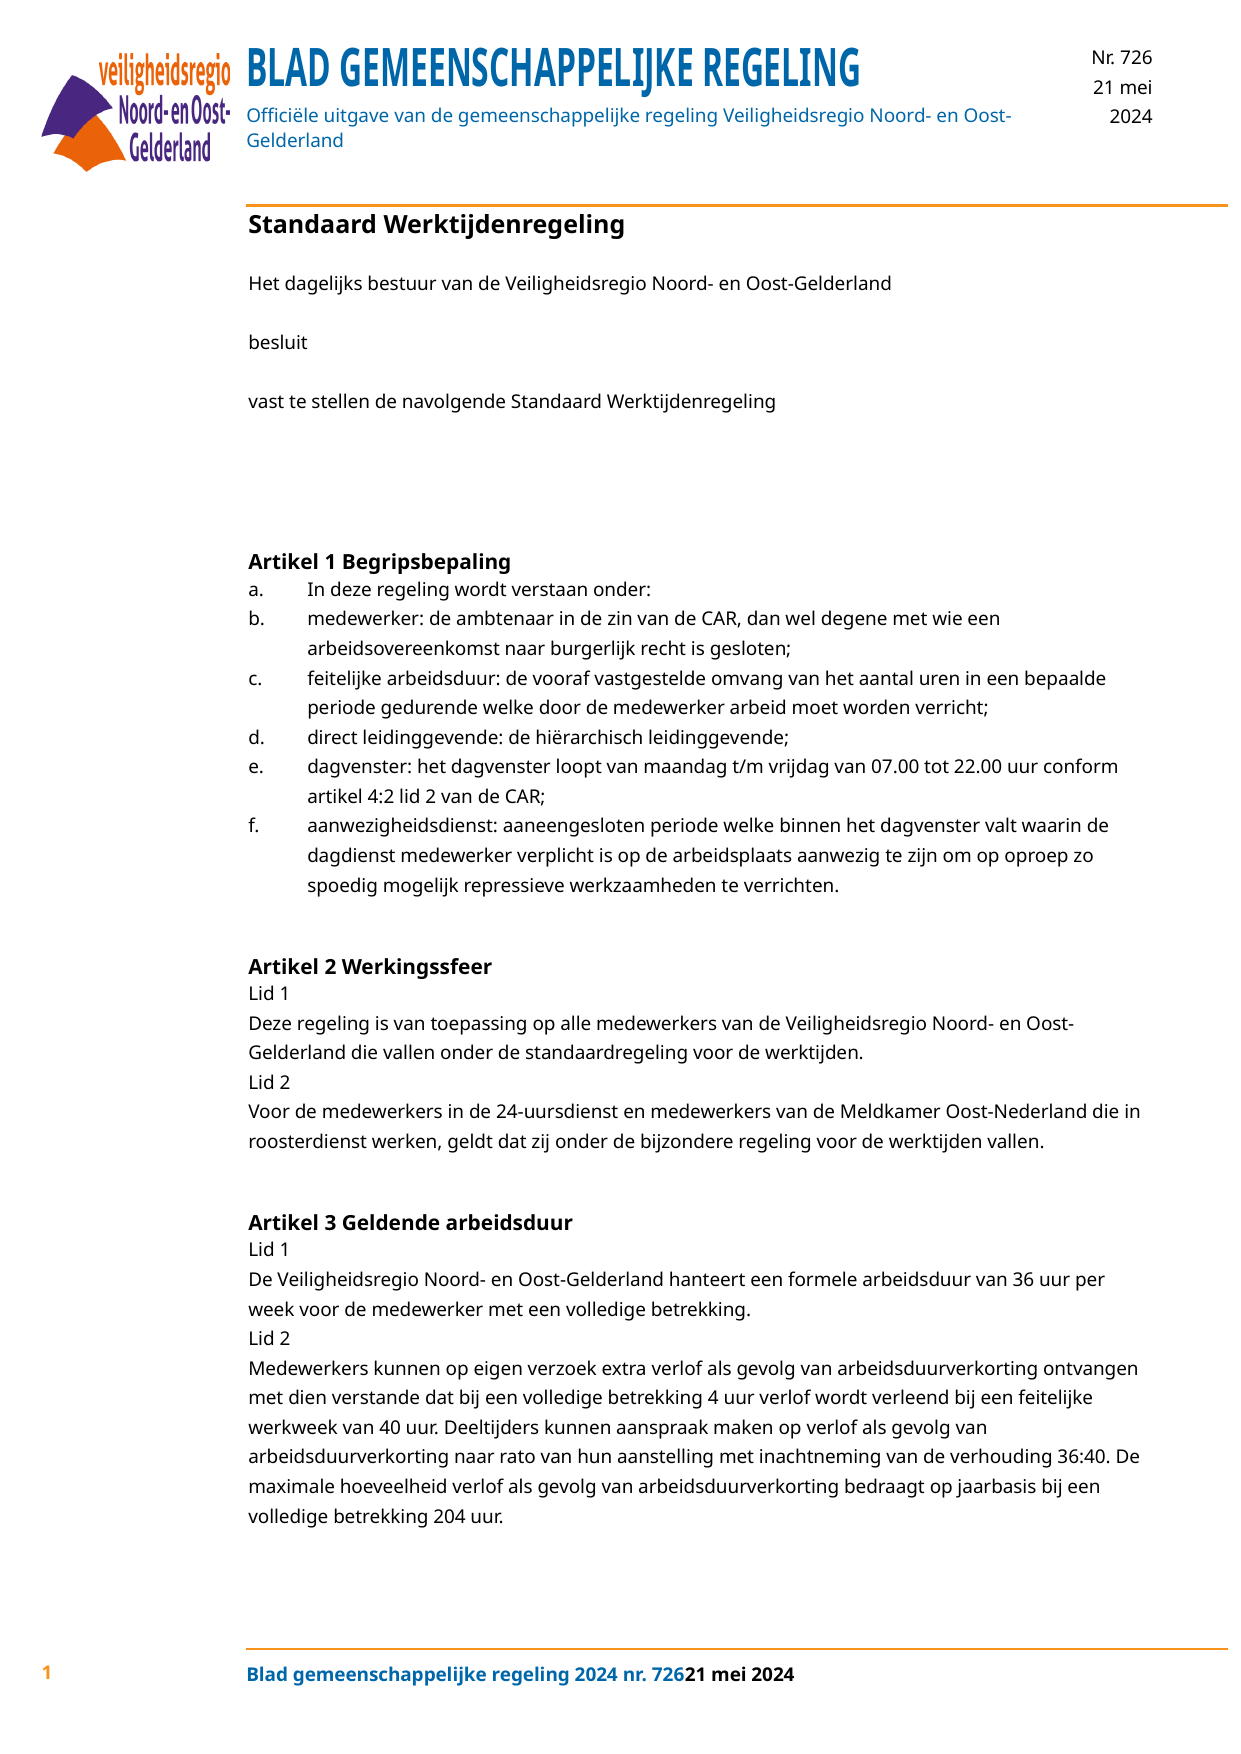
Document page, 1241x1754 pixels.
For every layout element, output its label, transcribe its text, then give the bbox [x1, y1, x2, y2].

text Standaard Werktijdenregeling [248, 207, 1152, 241]
list feitelijke arbeidsduur: de vooraf vastgestelde omvang van het aantal uren in een bepaalde periode gedurende welke door de medewerker arbeid moet worden verricht; [248, 665, 1152, 720]
text besluit [248, 329, 1152, 355]
text Lid 2 [248, 1325, 1152, 1351]
text Deze regeling is van toepassing op alle medewerkers van de Veiligheidsregio Noord- en Oost-Gelderland die vallen onder de standaardregeling voor de werktijden. [248, 1010, 1152, 1065]
text Lid 2 [248, 1069, 1152, 1095]
text Medewerkers kunnen op eigen verzoek extra verlof als gevolg van arbeidsduurverkorting ontvangen met dien verstande dat bij een volledige betrekking 4 uur verlof wordt verleend bij een feitelijke werkweek van 40 uur. Deeltijders kunnen aanspraak maken op verlof als gevolg van arbeidsduurverkorting naar rato van hun aanstelling met inachtneming van de verhouding 36:40. De maximale hoeveelheid verlof als gevolg van arbeidsduurverkorting bedraagt op jaarbasis bij een volledige betrekking 204 uur. [248, 1355, 1152, 1528]
text Het dagelijks bestuur van de Veiligheidsregio Noord- en Oost-Gelderland [248, 270, 1152, 296]
text De Veiligheidsregio Noord- en Oost-Gelderland hanteert een formele arbeidsduur van 36 uur per week voor de medewerker met een volledige betrekking. [248, 1266, 1152, 1321]
list dagvenster: het dagvenster loopt van maandag t/m vrijdag van 07.00 tot 22.00 uur conform artikel 4:2 lid 2 van de CAR; [248, 753, 1152, 809]
list aanwezigheidsdienst: aaneengesloten periode welke binnen het dagvenster valt waarin de dagdienst medewerker verplicht is op de arbeidsplaats aanwezig te zijn om op oproep zo spoedig mogelijk repressieve werkzaamheden te verrichten. [248, 813, 1152, 897]
text Artikel 2 Werkingssfeer [248, 952, 1152, 980]
text Artikel 3 Geldende arbeidsduur [248, 1208, 1152, 1237]
text Lid 1 [248, 980, 1152, 1006]
text Lid 1 [248, 1237, 1152, 1262]
list In deze regeling wordt verstaan onder: [248, 576, 1152, 602]
text vast te stellen de navolgende Standaard Werktijdenregeling [248, 389, 1152, 414]
list medewerker: de ambtenaar in de zin van de CAR, dan wel degene met wie een arbeidsovereenkomst naar burgerlijk recht is gesloten; [248, 606, 1152, 661]
picture [41, 47, 231, 172]
text Artikel 1 Begripsbepaling [248, 547, 1152, 576]
text Voor de medewerkers in de 24-uursdienst en medewerkers van de Meldkamer Oost-Nederland die in roosterdienst werken, geldt dat zij onder de bijzondere regeling voor de werktijden vallen. [248, 1098, 1152, 1154]
list direct leidinggevende: de hiërarchisch leidinggevende; [248, 724, 1152, 749]
